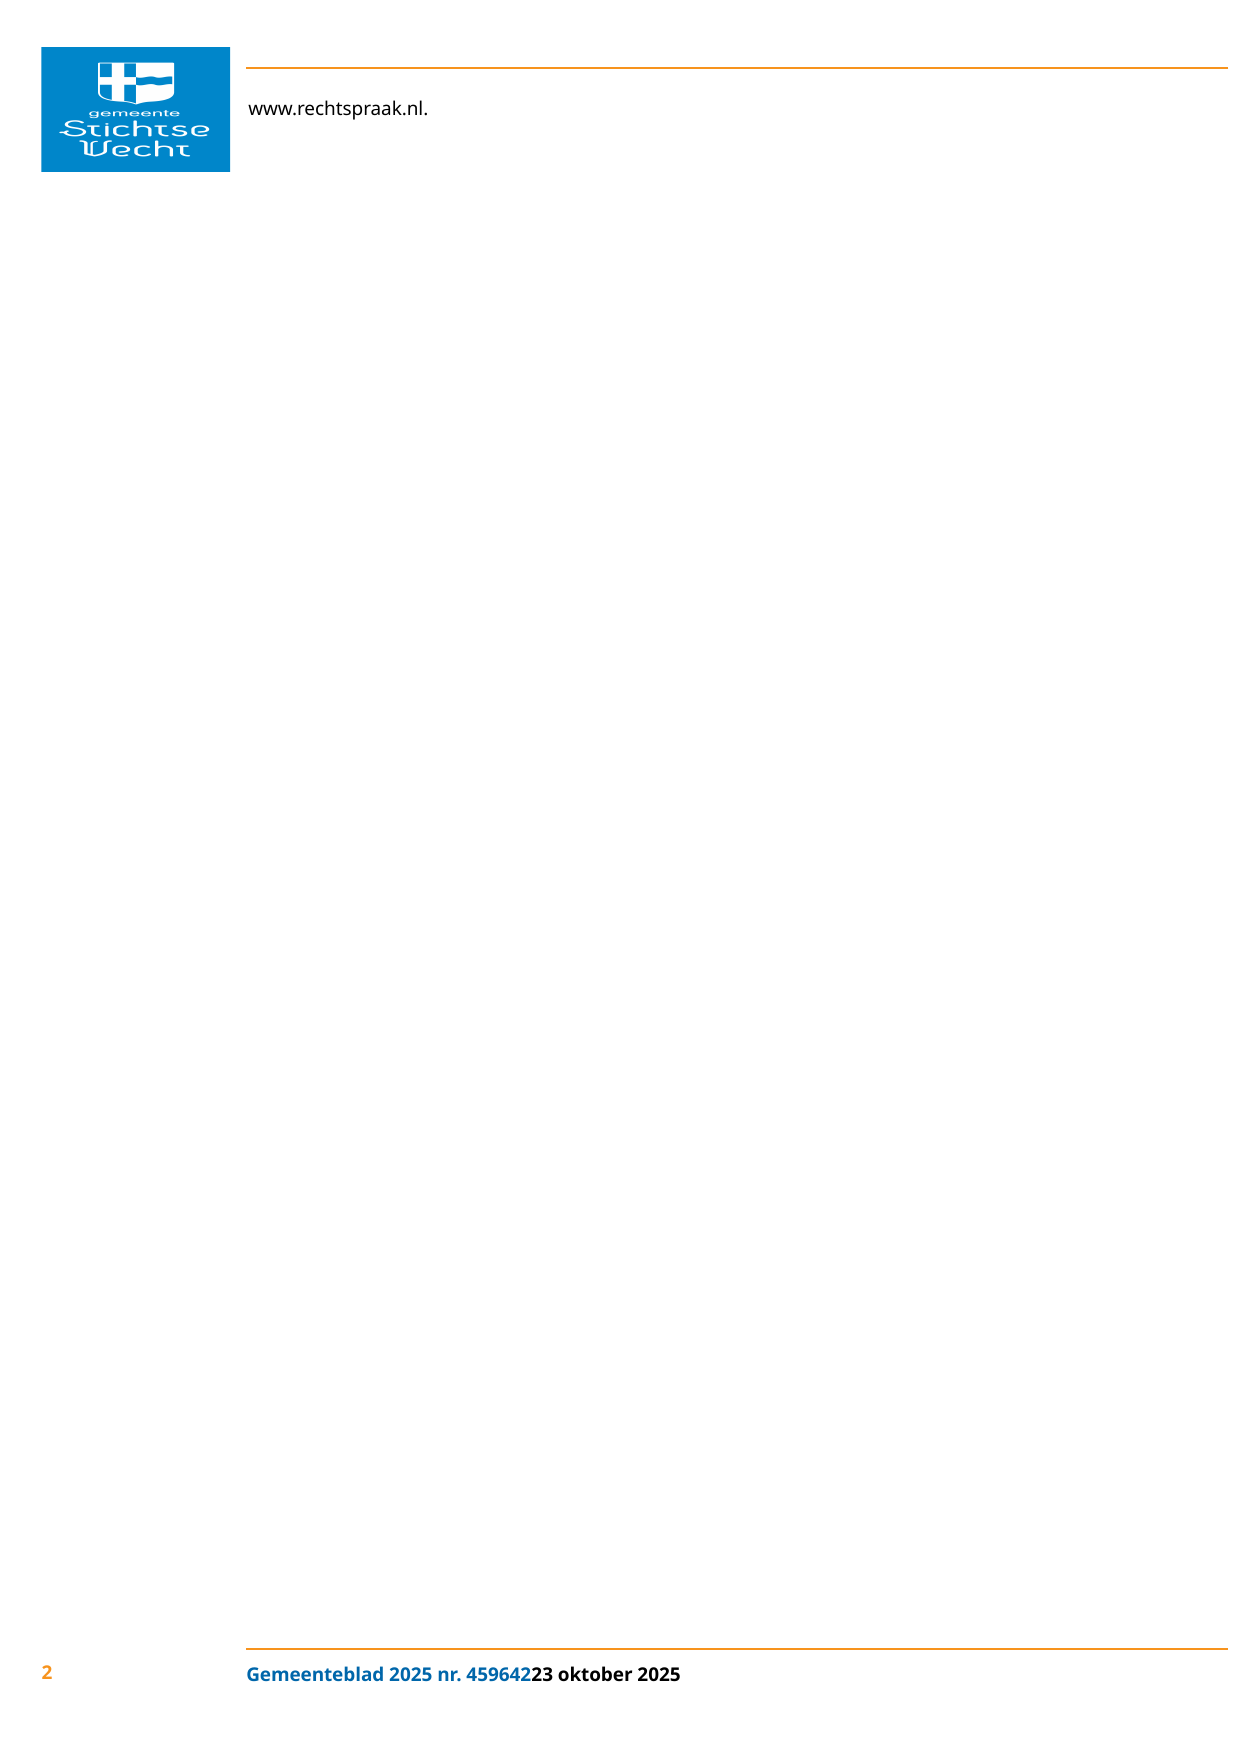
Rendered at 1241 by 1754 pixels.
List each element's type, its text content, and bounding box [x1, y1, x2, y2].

picture [137, 63, 174, 103]
text www.rechtspraak.nl. [248, 95, 1152, 121]
picture [99, 63, 135, 101]
